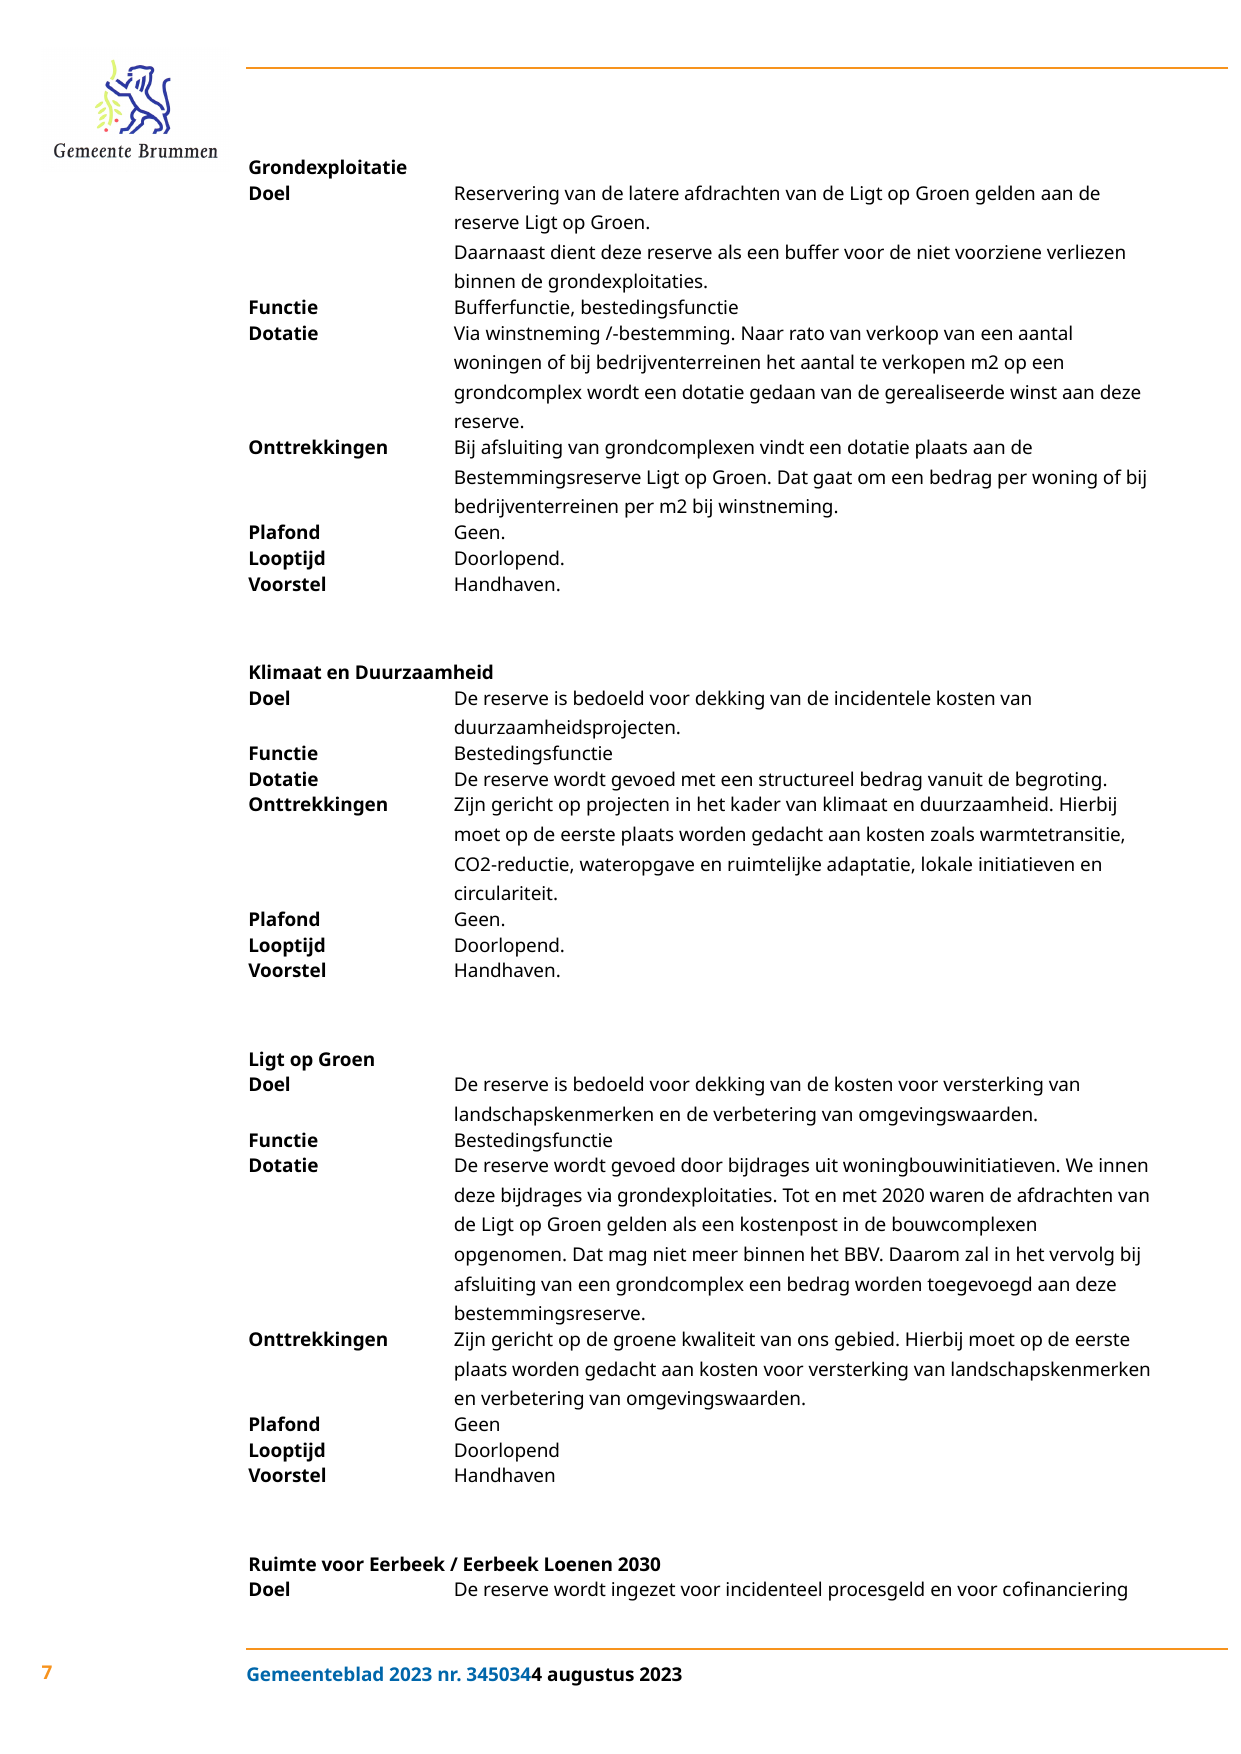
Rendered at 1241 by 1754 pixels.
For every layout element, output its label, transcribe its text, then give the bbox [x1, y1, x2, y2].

table_cell Looptijd [248, 932, 454, 957]
table_cell Plafond [248, 519, 454, 545]
table_cell Onttrekkingen [248, 1326, 454, 1411]
table_cell Handhaven. [454, 571, 1152, 597]
table_cell Zijn gericht op projecten in het kader van klimaat en duurzaamheid. Hierbij moet op de eerste plaats worden gedacht aan kosten zoals warmtetransitie, CO2-reductie, wateropgave en ruimtelijke adaptatie, lokale initiatieven en circulariteit. [454, 792, 1152, 906]
table_cell Plafond [248, 906, 454, 932]
table_cell Bestedingsfunctie [454, 1127, 1152, 1152]
table_cell De reserve wordt gevoed door bijdrages uit woningbouwinitiatieven. We innen deze bijdrages via grondexploitaties. Tot en met 2020 waren de afdrachten van de Ligt op Groen gelden als een kostenpost in de bouwcomplexen opgenomen. Dat mag niet meer binnen het BBV. Daarom zal in het vervolg bij afsluiting van een grondcomplex een bedrag worden toegevoegd aan deze bestemmingsreserve. [454, 1153, 1152, 1326]
table_cell De reserve is bedoeld voor dekking van de kosten voor versterking van landschapskenmerken en de verbetering van omgevingswaarden. [454, 1071, 1152, 1127]
picture [41, 47, 231, 172]
table_cell Doorlopend. [454, 545, 1152, 571]
table_cell Onttrekkingen [248, 792, 454, 906]
table_cell Via winstneming /-bestemming. Naar rato van verkoop van een aantal woningen of bij bedrijventerreinen het aantal te verkopen m2 op een grondcomplex wordt een dotatie gedaan van de gerealiseerde winst aan deze reserve. [454, 320, 1152, 434]
table_cell Geen. [454, 906, 1152, 932]
table_cell De reserve wordt ingezet voor incidenteel procesgeld en voor cofinanciering [454, 1576, 1152, 1602]
table_cell Dotatie [248, 766, 454, 792]
table_cell Plafond [248, 1411, 454, 1437]
table_cell Doorlopend. [454, 932, 1152, 957]
table_cell Dotatie [248, 320, 454, 434]
table_cell Onttrekkingen [248, 435, 454, 519]
table_header Klimaat en Duurzaamheid [248, 659, 1152, 685]
table_cell Doel [248, 1071, 454, 1127]
table_cell Looptijd [248, 545, 454, 571]
table_cell Functie [248, 740, 454, 766]
table_header Ligt op Groen [248, 1046, 1152, 1071]
table_cell Geen. [454, 519, 1152, 545]
table_cell Reservering van de latere afdrachten van de Ligt op Groen gelden aan de reserve Ligt op Groen. Daarnaast dient deze reserve als een buffer voor de niet voorziene verliezen binnen de grondexploitaties. [454, 180, 1152, 294]
table_cell De reserve is bedoeld voor dekking van de incidentele kosten van duurzaamheidsprojecten. [454, 685, 1152, 740]
table_cell Zijn gericht op de groene kwaliteit van ons gebied. Hierbij moet op de eerste plaats worden gedacht aan kosten voor versterking van landschapskenmerken en verbetering van omgevingswaarden. [454, 1326, 1152, 1411]
table_cell Bij afsluiting van grondcomplexen vindt een dotatie plaats aan de Bestemmingsreserve Ligt op Groen. Dat gaat om een bedrag per woning of bij bedrijventerreinen per m2 bij winstneming. [454, 435, 1152, 519]
table_cell Dotatie [248, 1153, 454, 1326]
table_cell Bufferfunctie, bestedingsfunctie [454, 294, 1152, 320]
table_cell Doorlopend [454, 1437, 1152, 1462]
table_cell Voorstel [248, 958, 454, 983]
table_cell Functie [248, 1127, 454, 1152]
table_cell Functie [248, 294, 454, 320]
table_cell Voorstel [248, 1463, 454, 1488]
table_cell Doel [248, 180, 454, 294]
table_cell Looptijd [248, 1437, 454, 1462]
table_cell Bestedingsfunctie [454, 740, 1152, 766]
table_cell Handhaven. [454, 958, 1152, 983]
table_cell Geen [454, 1411, 1152, 1437]
table_cell Handhaven [454, 1463, 1152, 1488]
table_cell Doel [248, 1576, 454, 1602]
table_cell Voorstel [248, 571, 454, 597]
table_header Ruimte voor Eerbeek / Eerbeek Loenen 2030 [248, 1551, 1152, 1576]
table_cell De reserve wordt gevoed met een structureel bedrag vanuit de begroting. [454, 766, 1152, 792]
table_cell Doel [248, 685, 454, 740]
table_header Grondexploitatie [248, 154, 1152, 180]
